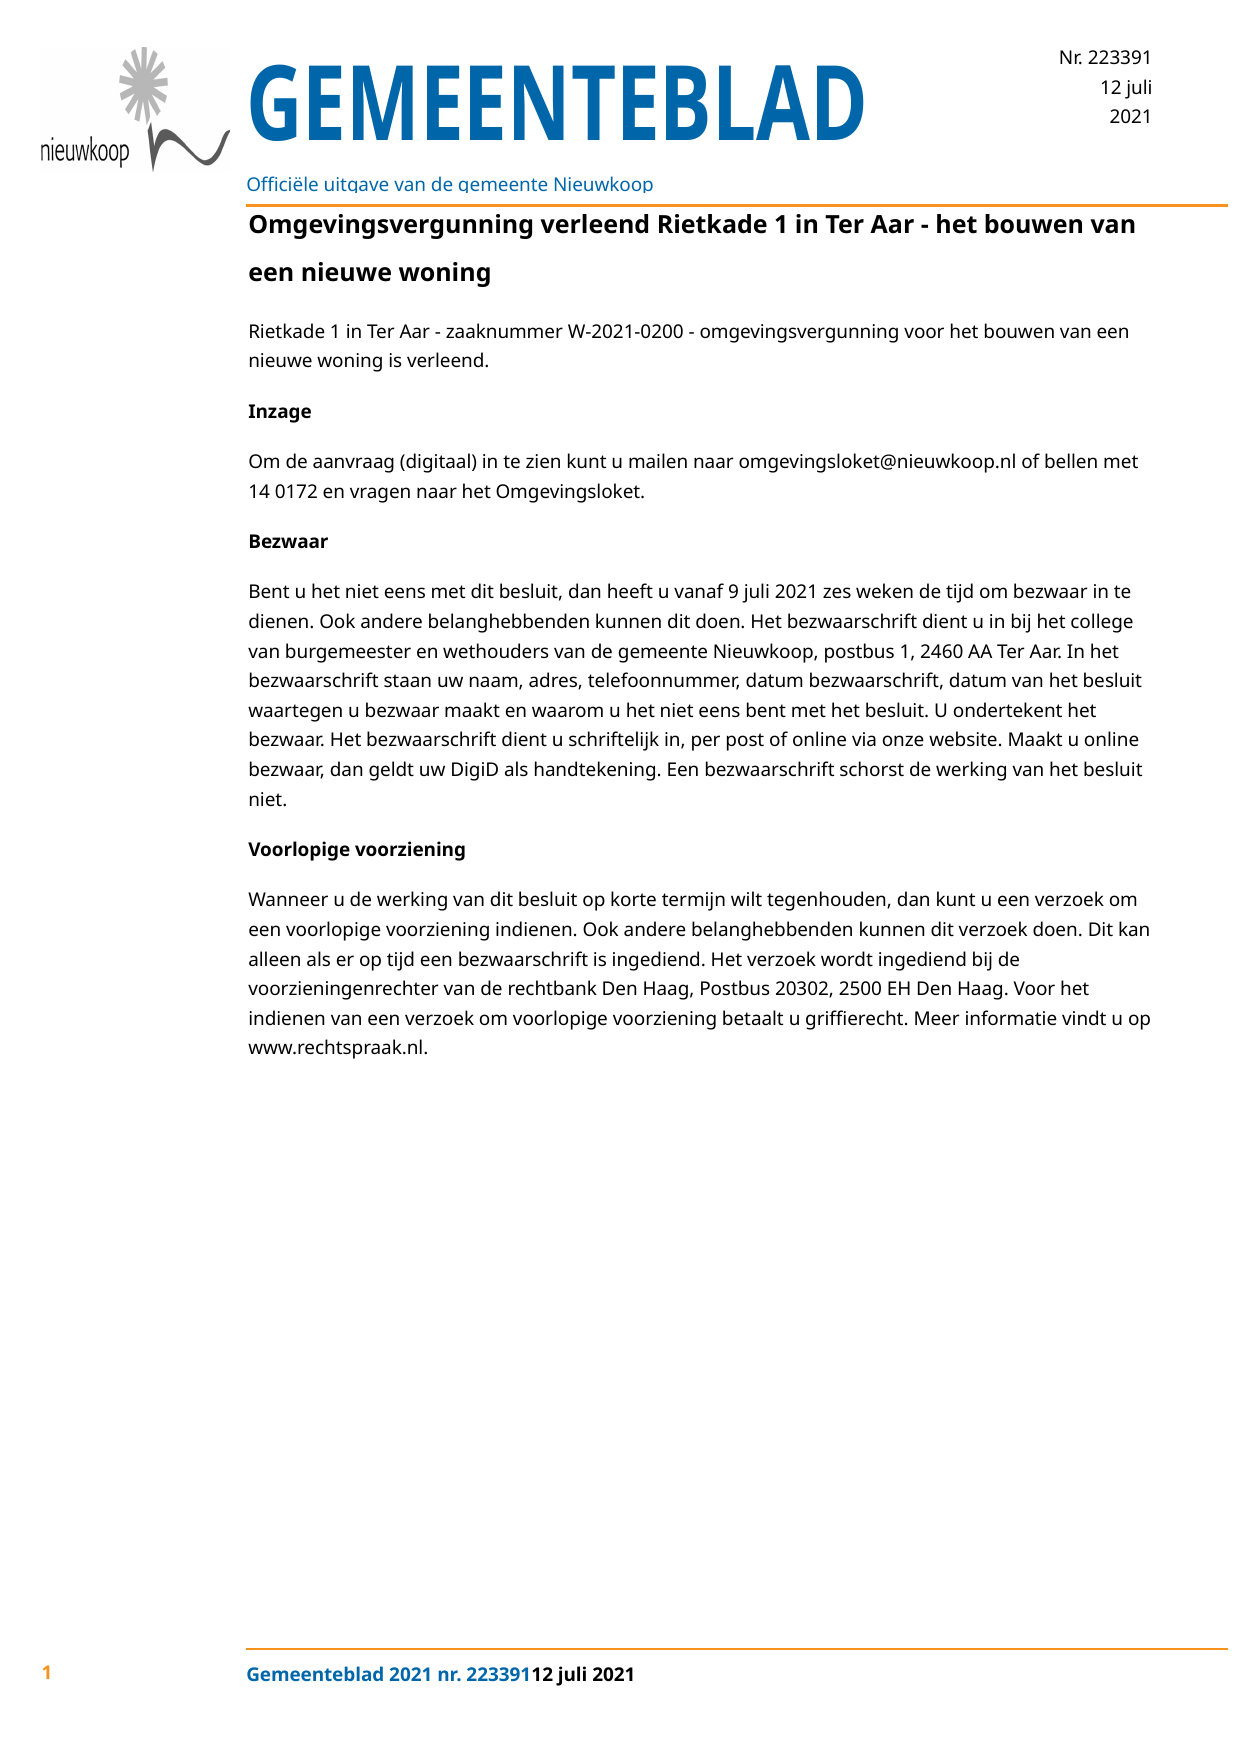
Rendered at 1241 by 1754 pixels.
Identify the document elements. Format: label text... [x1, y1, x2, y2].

text Bezwaar [248, 528, 1152, 554]
text Om de aanvraag (digitaal) in te zien kunt u mailen naar omgevingsloket@nieuwkoop.nl of bellen met 14 0172 en vragen naar het Omgevingsloket. [248, 448, 1152, 504]
text Voorlopige voorziening [248, 836, 1152, 862]
text Omgevingsvergunning verleend Rietkade 1 in Ter Aar - het bouwen van een nieuwe woning [248, 207, 1152, 288]
picture [41, 47, 231, 172]
text Bent u het niet eens met dit besluit, dan heeft u vanaf 9 juli 2021 zes weken de tijd om bezwaar in te dienen. Ook andere belanghebbenden kunnen dit doen. Het bezwaarschrift dient u in bij het college van burgemeester en wethouders van de gemeente Nieuwkoop, postbus 1, 2460 AA Ter Aar. In het bezwaarschrift staan uw naam, adres, telefoonnummer, datum bezwaarschrift, datum van het besluit waartegen u bezwaar maakt en waarom u het niet eens bent met het besluit. U ondertekent het bezwaar. Het bezwaarschrift dient u schriftelijk in, per post of online via onze website. Maakt u online bezwaar, dan geldt uw DigiD als handtekening. Een bezwaarschrift schorst de werking van het besluit niet. [248, 579, 1152, 812]
text Rietkade 1 in Ter Aar - zaaknummer W-2021-0200 - omgevingsvergunning voor het bouwen van een nieuwe woning is verleend. [248, 318, 1152, 373]
text Inzage [248, 398, 1152, 424]
text Wanneer u de werking van dit besluit op korte termijn wilt tegenhouden, dan kunt u een verzoek om een voorlopige voorziening indienen. Ook andere belanghebbenden kunnen dit verzoek doen. Dit kan alleen als er op tijd een bezwaarschrift is ingediend. Het verzoek wordt ingediend bij de voorzieningenrechter van de rechtbank Den Haag, Postbus 20302, 2500 EH Den Haag. Voor het indienen van een verzoek om voorlopige voorziening betaalt u griffierecht. Meer informatie vindt u op www.rechtspraak.nl. [248, 887, 1152, 1060]
